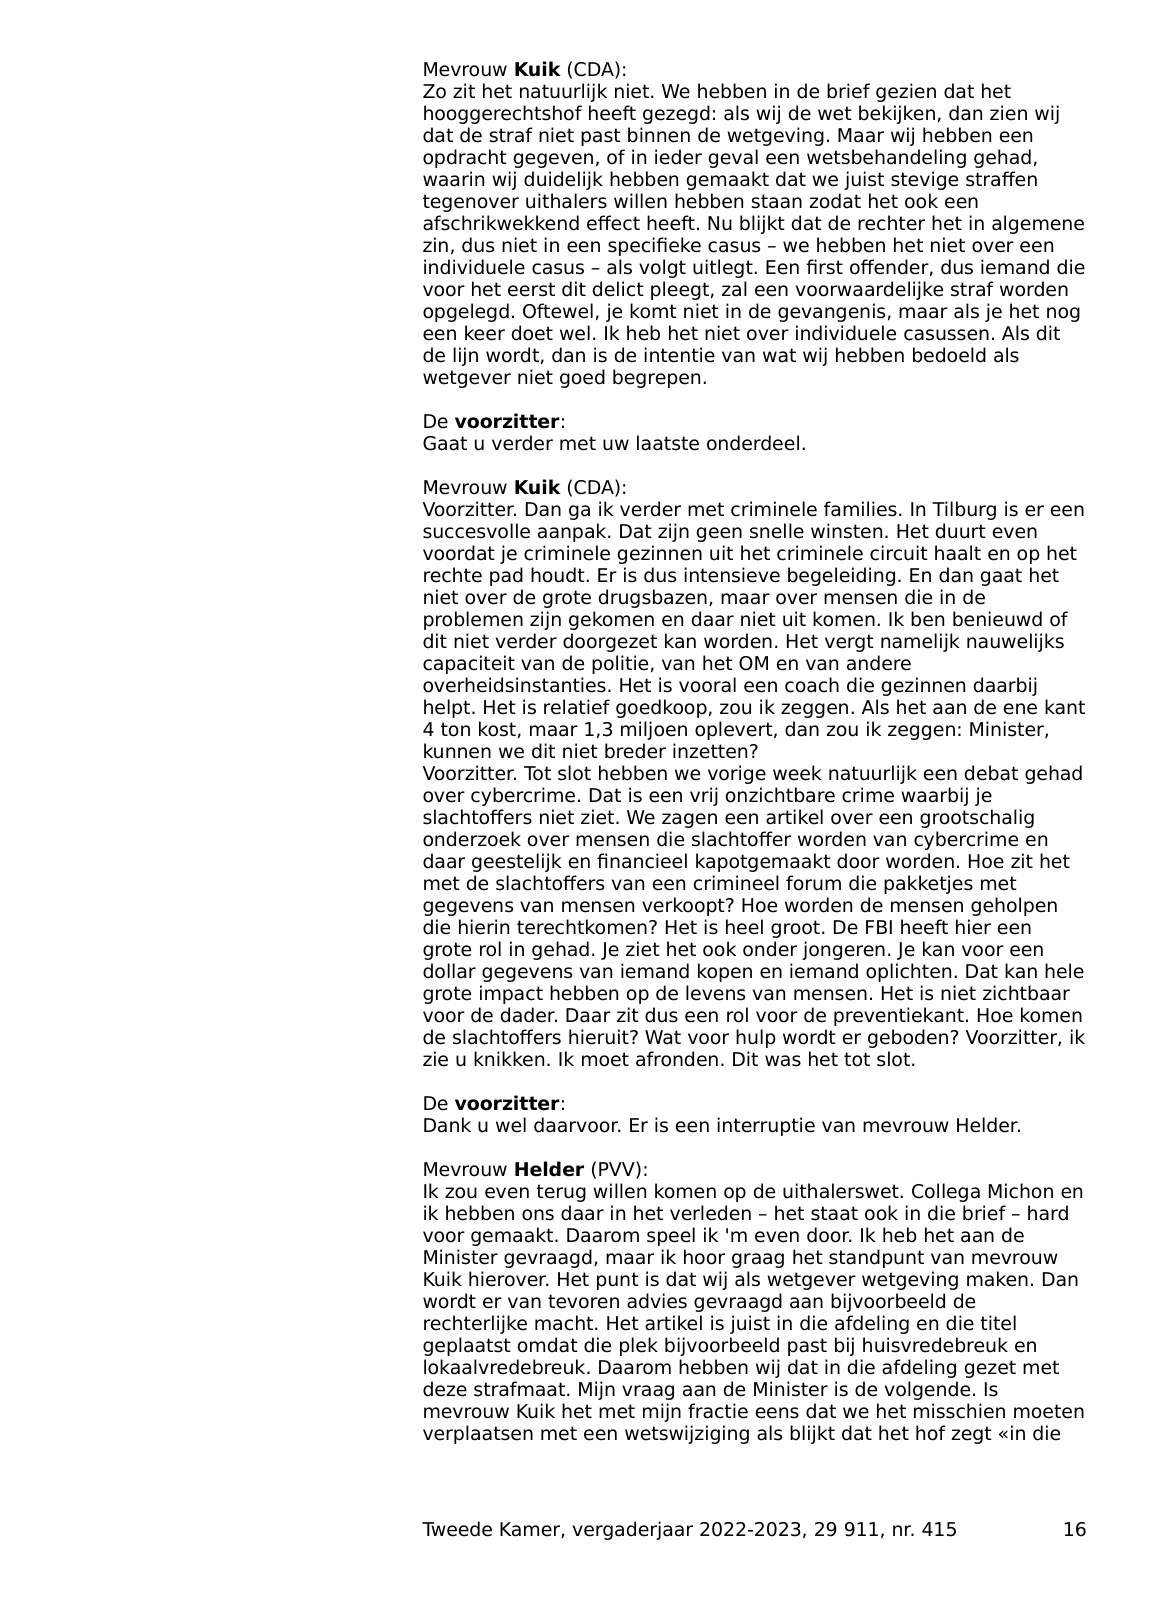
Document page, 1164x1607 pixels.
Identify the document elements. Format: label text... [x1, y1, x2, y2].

text Dank u wel daarvoor. Er is een interruptie van mevrouw Helder. [422, 1115, 1087, 1137]
text De voorzitter: [422, 1093, 1087, 1115]
text Mevrouw Helder (PVV): [422, 1159, 1087, 1181]
text Zo zit het natuurlijk niet. We hebben in de brief gezien dat het hooggerechtshof heeft gezegd: als wij de wet bekijken, dan zien wij dat de straf niet past binnen de wetgeving. Maar wij hebben een opdracht gegeven, of in ieder geval een wetsbehandeling gehad, waarin wij duidelijk hebben gemaakt dat we juist stevige straffen tegenover uithalers willen hebben staan zodat het ook een afschrikwekkend effect heeft. Nu blijkt dat de rechter het in algemene zin, dus niet in een specifieke casus – we hebben het niet over een individuele casus – als volgt uitlegt. Een first offender, dus iemand die voor het eerst dit delict pleegt, zal een voorwaardelijke straf worden opgelegd. Oftewel, je komt niet in de gevangenis, maar als je het nog een keer doet wel. Ik heb het niet over individuele casussen. Als dit de lijn wordt, dan is de intentie van wat wij hebben bedoeld als wetgever niet goed begrepen. [422, 81, 1087, 389]
text Ik zou even terug willen komen op de uithalerswet. Collega Michon en ik hebben ons daar in het verleden – het staat ook in die brief – hard voor gemaakt. Daarom speel ik 'm even door. Ik heb het aan de Minister gevraagd, maar ik hoor graag het standpunt van mevrouw Kuik hierover. Het punt is dat wij als wetgever wetgeving maken. Dan wordt er van tevoren advies gevraagd aan bijvoorbeeld de rechterlijke macht. Het artikel is juist in die afdeling en die titel geplaatst omdat die plek bijvoorbeeld past bij huisvredebreuk en lokaalvredebreuk. Daarom hebben wij dat in die afdeling gezet met deze strafmaat. Mijn vraag aan de Minister is de volgende. Is mevrouw Kuik het met mijn fractie eens dat we het misschien moeten verplaatsen met een wetswijziging als blijkt dat het hof zegt «in die [422, 1181, 1087, 1444]
text Voorzitter. Dan ga ik verder met criminele families. In Tilburg is er een succesvolle aanpak. Dat zijn geen snelle winsten. Het duurt even voordat je criminele gezinnen uit het criminele circuit haalt en op het rechte pad houdt. Er is dus intensieve begeleiding. En dan gaat het niet over de grote drugsbazen, maar over mensen die in de problemen zijn gekomen en daar niet uit komen. Ik ben benieuwd of dit niet verder doorgezet kan worden. Het vergt namelijk nauwelijks capaciteit van de politie, van het OM en van andere overheidsinstanties. Het is vooral een coach die gezinnen daarbij helpt. Het is relatief goedkoop, zou ik zeggen. Als het aan de ene kant 4 ton kost, maar 1,3 miljoen oplevert, dan zou ik zeggen: Minister, kunnen we dit niet breder inzetten? [422, 499, 1087, 763]
text Mevrouw Kuik (CDA): [422, 477, 1087, 499]
text Mevrouw Kuik (CDA): [422, 59, 1087, 81]
text Voorzitter. Tot slot hebben we vorige week natuurlijk een debat gehad over cybercrime. Dat is een vrij onzichtbare crime waarbij je slachtoffers niet ziet. We zagen een artikel over een grootschalig onderzoek over mensen die slachtoffer worden van cybercrime en daar geestelijk en financieel kapotgemaakt door worden. Hoe zit het met de slachtoffers van een crimineel forum die pakketjes met gegevens van mensen verkoopt? Hoe worden de mensen geholpen die hierin terechtkomen? Het is heel groot. De FBI heeft hier een grote rol in gehad. Je ziet het ook onder jongeren. Je kan voor een dollar gegevens van iemand kopen en iemand oplichten. Dat kan hele grote impact hebben op de levens van mensen. Het is niet zichtbaar voor de dader. Daar zit dus een rol voor de preventiekant. Hoe komen de slachtoffers hieruit? Wat voor hulp wordt er geboden? Voorzitter, ik zie u knikken. Ik moet afronden. Dit was het tot slot. [422, 763, 1087, 1071]
text Gaat u verder met uw laatste onderdeel. [422, 433, 1087, 455]
text De voorzitter: [422, 411, 1087, 433]
